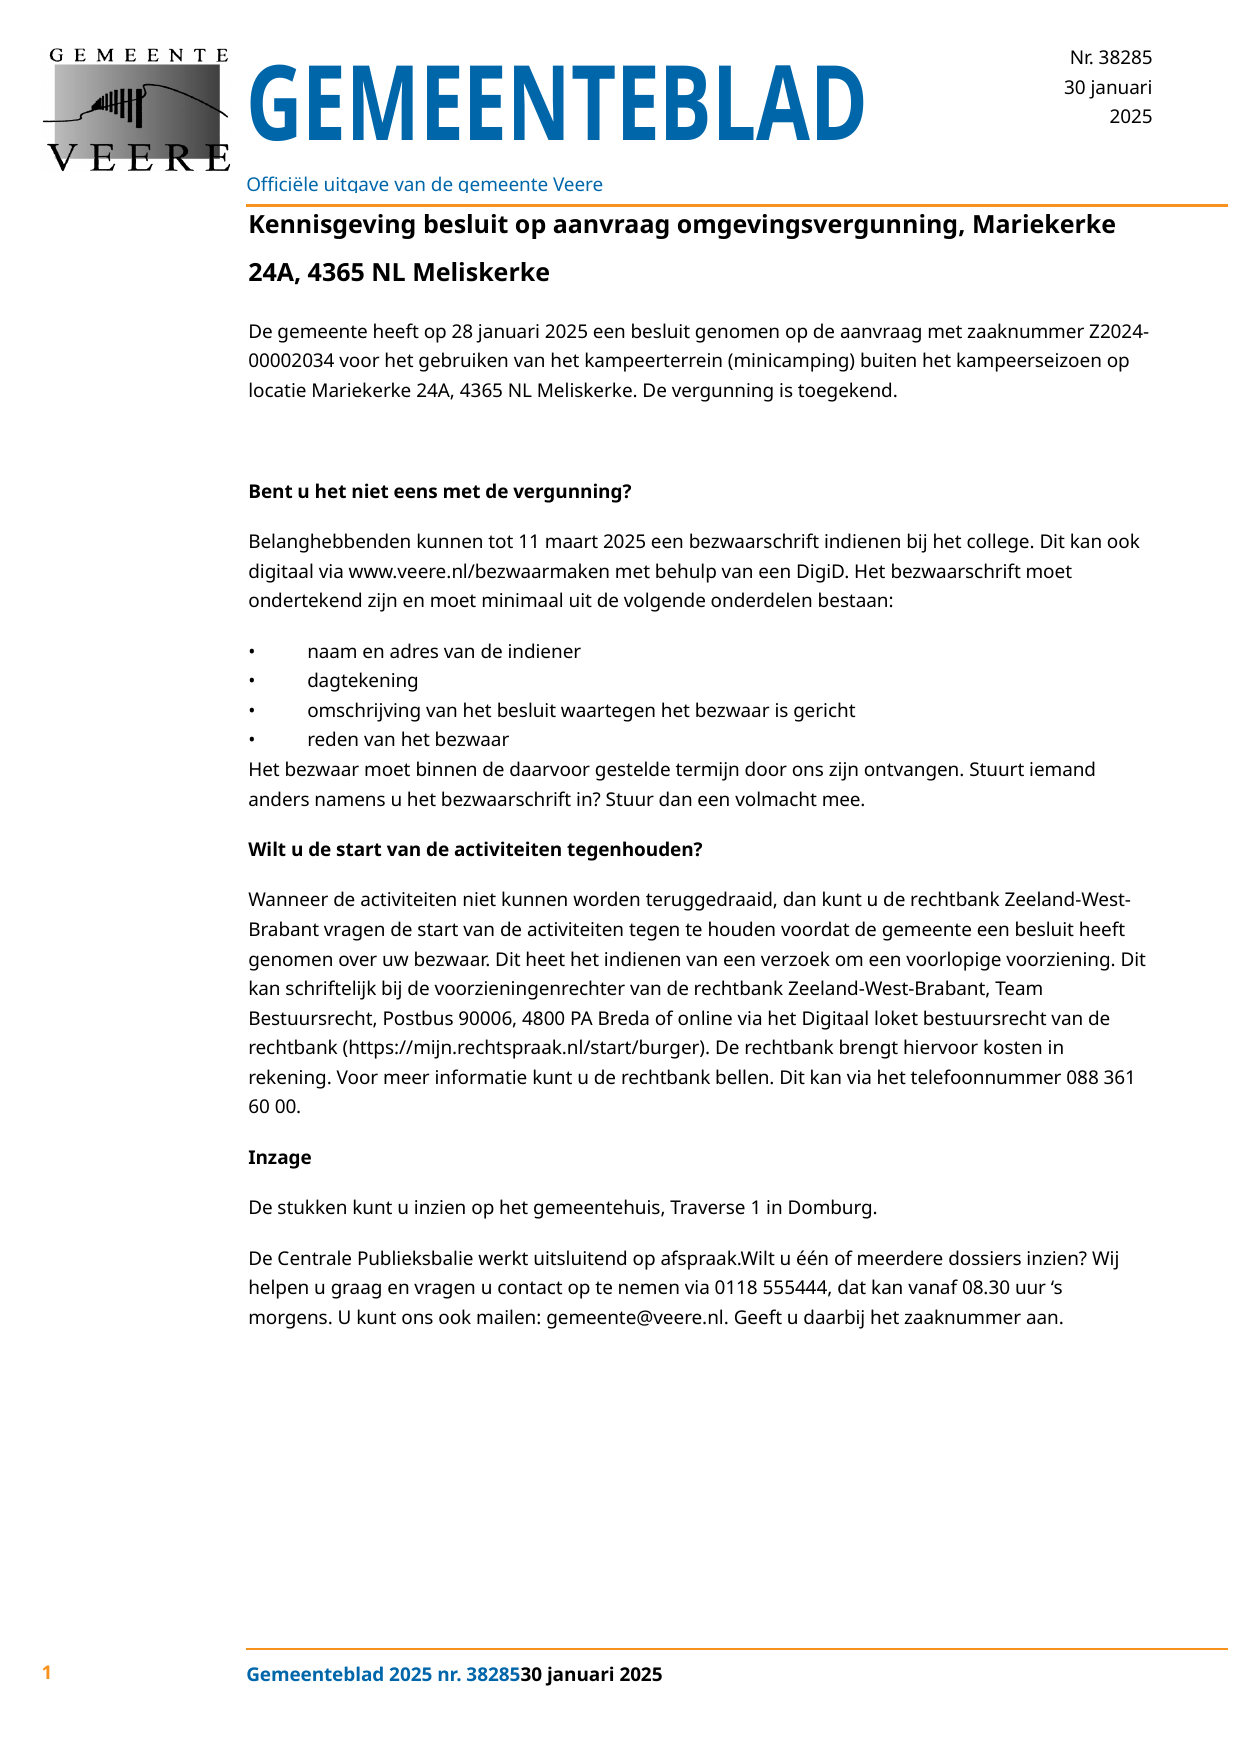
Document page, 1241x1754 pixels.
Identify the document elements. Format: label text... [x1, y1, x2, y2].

text Inzage [248, 1144, 1152, 1170]
list dagtekening [248, 667, 1152, 693]
text Wilt u de start van de activiteiten tegenhouden? [248, 836, 1152, 862]
list omschrijving van het besluit waartegen het bezwaar is gericht [248, 697, 1152, 723]
text Kennisgeving besluit op aanvraag omgevingsvergunning, Mariekerke 24A, 4365 NL Meliskerke [248, 207, 1152, 288]
list naam en adres van de indiener [248, 638, 1152, 664]
text De stukken kunt u inzien op het gemeentehuis, Traverse 1 in Domburg. [248, 1194, 1152, 1220]
text Bent u het niet eens met de vergunning? [248, 478, 1152, 504]
text Belanghebbenden kunnen tot 11 maart 2025 een bezwaarschrift indienen bij het college. Dit kan ook digitaal via www.veere.nl/bezwaarmaken met behulp van een DigiD. Het bezwaarschrift moet ondertekend zijn en moet minimaal uit de volgende onderdelen bestaan: [248, 528, 1152, 613]
text De Centrale Publieksbalie werkt uitsluitend op afspraak.Wilt u één of meerdere dossiers inzien? Wij helpen u graag en vragen u contact op te nemen via 0118 555444, dat kan vanaf 08.30 uur ‘s morgens. U kunt ons ook mailen: gemeente@veere.nl. Geeft u daarbij het zaaknummer aan. [248, 1245, 1152, 1330]
text Het bezwaar moet binnen de daarvoor gestelde termijn door ons zijn ontvangen. Stuurt iemand anders namens u het bezwaarschrift in? Stuur dan een volmacht mee. [248, 756, 1152, 812]
list reden van het bezwaar [248, 727, 1152, 752]
text De gemeente heeft op 28 januari 2025 een besluit genomen op de aanvraag met zaaknummer Z2024-00002034 voor het gebruiken van het kampeerterrein (minicamping) buiten het kampeerseizoen op locatie Mariekerke 24A, 4365 NL Meliskerke. De vergunning is toegekend. [248, 318, 1152, 403]
text Wanneer de activiteiten niet kunnen worden teruggedraaid, dan kunt u de rechtbank Zeeland-West-Brabant vragen de start van de activiteiten tegen te houden voordat de gemeente een besluit heeft genomen over uw bezwaar. Dit heet het indienen van een verzoek om een voorlopige voorziening. Dit kan schriftelijk bij de voorzieningenrechter van de rechtbank Zeeland-West-Brabant, Team Bestuursrecht, Postbus 90006, 4800 PA Breda of online via het Digitaal loket bestuursrecht van de rechtbank (https://mijn.rechtspraak.nl/start/burger). De rechtbank brengt hiervoor kosten in rekening. Voor meer informatie kunt u de rechtbank bellen. Dit kan via het telefoonnummer 088 361 60 00. [248, 887, 1152, 1119]
picture [41, 47, 231, 172]
